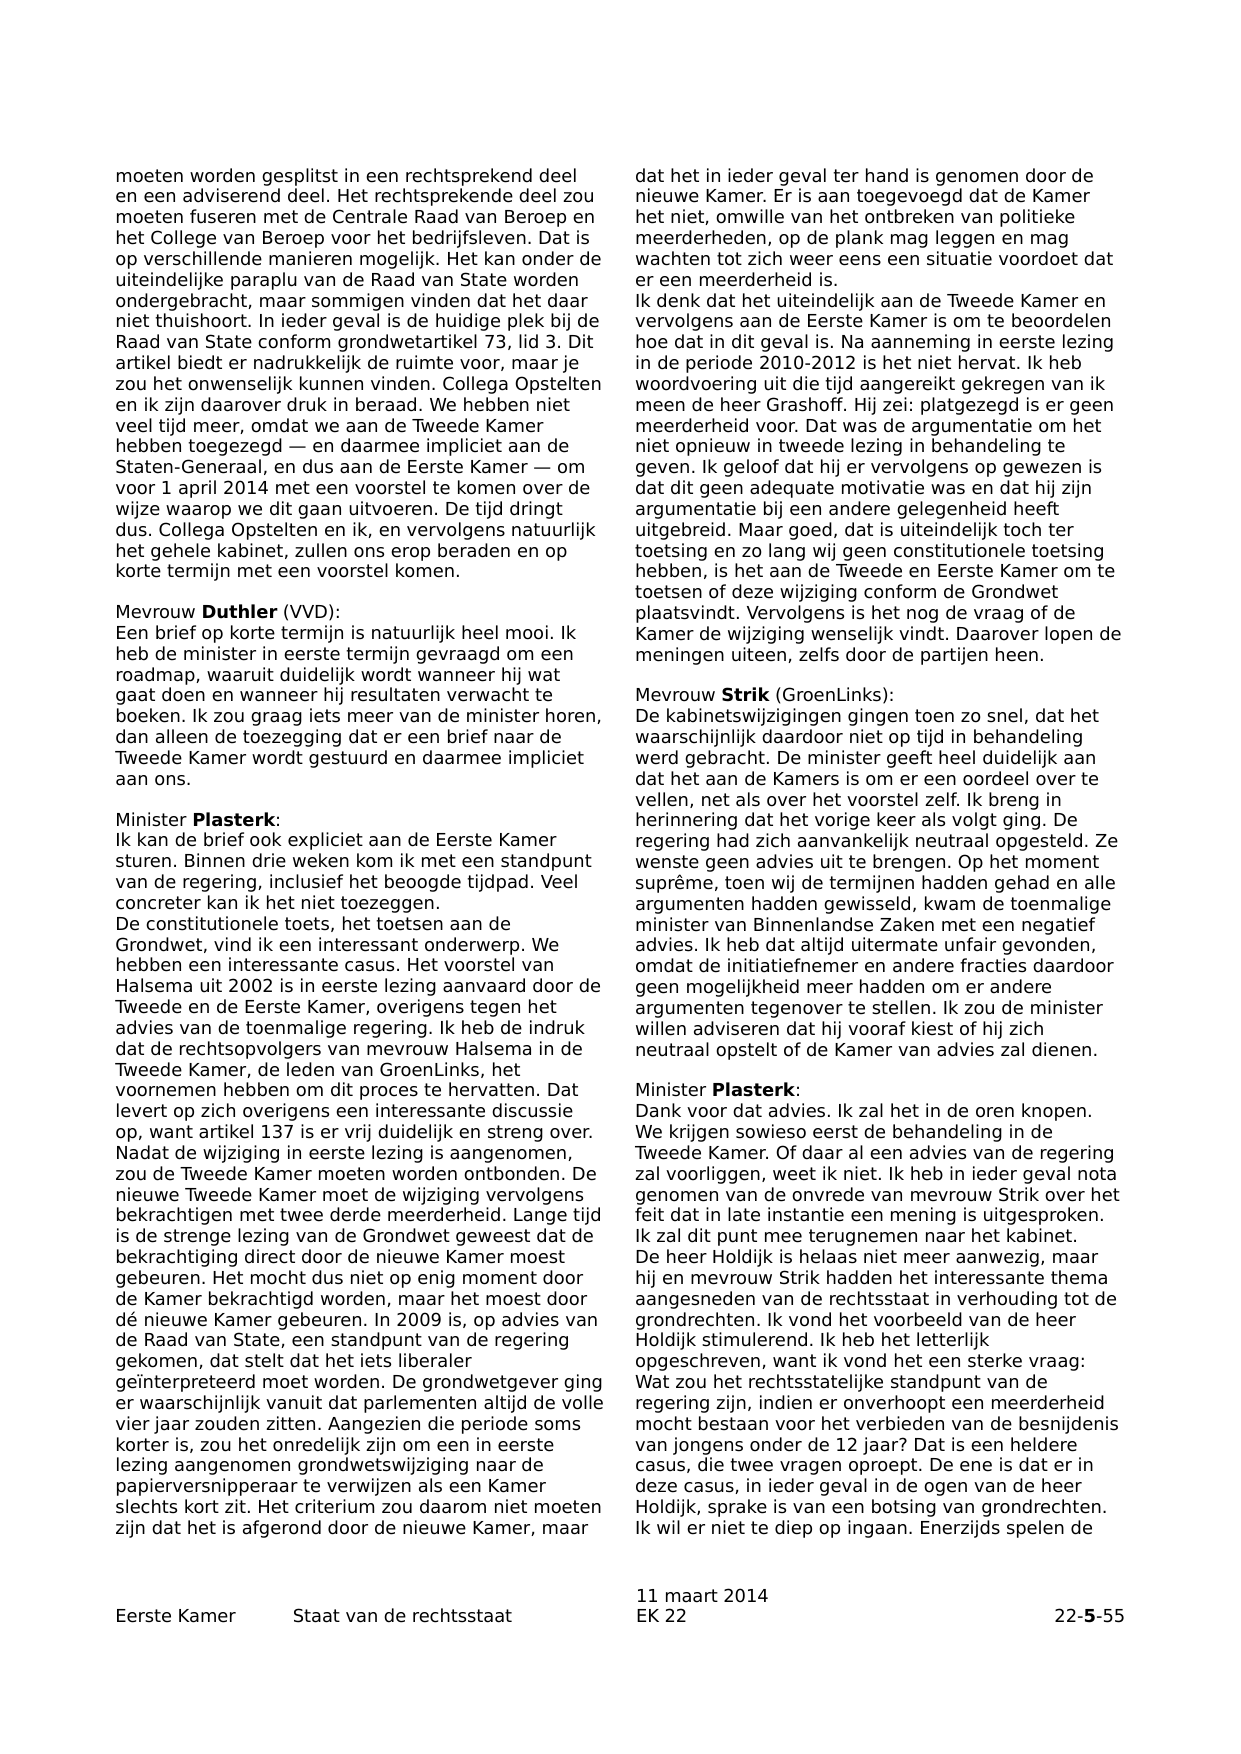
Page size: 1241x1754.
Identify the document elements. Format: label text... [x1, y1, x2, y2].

text De constitutionele toets, het toetsen aan de Grondwet, vind ik een interessant onderwerp. We hebben een interessante casus. Het voorstel van Halsema uit 2002 is in eerste lezing aanvaard door de Tweede en de Eerste Kamer, overigens tegen het advies van de toenmalige regering. Ik heb de indruk dat de rechtsopvolgers van mevrouw Halsema in de Tweede Kamer, de leden van GroenLinks, het voornemen hebben om dit proces te hervatten. Dat levert op zich overigens een interessante discussie op, want artikel 137 is er vrij duidelijk en streng over. Nadat de wijziging in eerste lezing is aangenomen, zou de Tweede Kamer moeten worden ontbonden. De nieuwe Tweede Kamer moet de wijziging vervolgens bekrachtigen met twee derde meerderheid. Lange tijd is de strenge lezing van de Grondwet geweest dat de bekrachtiging direct door de nieuwe Kamer moest gebeuren. Het mocht dus niet op enig moment door de Kamer bekrachtigd worden, maar het moest door dé nieuwe Kamer gebeuren. In 2009 is, op advies van de Raad van State, een standpunt van de regering gekomen, dat stelt dat het iets liberaler geïnterpreteerd moet worden. De grondwetgever ging er waarschijnlijk vanuit dat parlementen altijd de volle vier jaar zouden zitten. Aangezien die periode soms korter is, zou het onredelijk zijn om een in eerste lezing aangenomen grondwetswijziging naar de papierversnipperaar te verwijzen als een Kamer slechts kort zit. Het criterium zou daarom niet moeten zijn dat het is afgerond door de nieuwe Kamer, maar [115, 913, 605, 1538]
text dat het in ieder geval ter hand is genomen door de nieuwe Kamer. Er is aan toegevoegd dat de Kamer het niet, omwille van het ontbreken van politieke meerderheden, op de plank mag leggen en mag wachten tot zich weer eens een situatie voordoet dat er een meerderheid is. [635, 165, 1125, 290]
text moeten worden gesplitst in een rechtsprekend deel en een adviserend deel. Het rechtsprekende deel zou moeten fuseren met de Centrale Raad van Beroep en het College van Beroep voor het bedrijfsleven. Dat is op verschillende manieren mogelijk. Het kan onder de uiteindelijke paraplu van de Raad van State worden ondergebracht, maar sommigen vinden dat het daar niet thuishoort. In ieder geval is de huidige plek bij de Raad van State conform grondwetartikel 73, lid 3. Dit artikel biedt er nadrukkelijk de ruimte voor, maar je zou het onwenselijk kunnen vinden. Collega Opstelten en ik zijn daarover druk in beraad. We hebben niet veel tijd meer, omdat we aan de Tweede Kamer hebben toegezegd — en daarmee impliciet aan de Staten-Generaal, en dus aan de Eerste Kamer — om voor 1 april 2014 met een voorstel te komen over de wijze waarop we dit gaan uitvoeren. De tijd dringt dus. Collega Opstelten en ik, en vervolgens natuurlijk het gehele kabinet, zullen ons erop beraden en op korte termijn met een voorstel komen. [115, 165, 605, 582]
text De kabinetswijzigingen gingen toen zo snel, dat het waarschijnlijk daardoor niet op tijd in behandeling werd gebracht. De minister geeft heel duidelijk aan dat het aan de Kamers is om er een oordeel over te vellen, net als over het voorstel zelf. Ik breng in herinnering dat het vorige keer als volgt ging. De regering had zich aanvankelijk neutraal opgesteld. Ze wenste geen advies uit te brengen. Op het moment suprême, toen wij de termijnen hadden gehad en alle argumenten hadden gewisseld, kwam de toenmalige minister van Binnenlandse Zaken met een negatief advies. Ik heb dat altijd uitermate unfair gevonden, omdat de initiatiefnemer en andere fracties daardoor geen mogelijkheid meer hadden om er andere argumenten tegenover te stellen. Ik zou de minister willen adviseren dat hij vooraf kiest of hij zich neutraal opstelt of de Kamer van advies zal dienen. [635, 706, 1125, 1060]
text Dank voor dat advies. Ik zal het in de oren knopen. We krijgen sowieso eerst de behandeling in de Tweede Kamer. Of daar al een advies van de regering zal voorliggen, weet ik niet. Ik heb in ieder geval nota genomen van de onvrede van mevrouw Strik over het feit dat in late instantie een mening is uitgesproken. Ik zal dit punt mee terugnemen naar het kabinet. [635, 1101, 1125, 1247]
text Ik denk dat het uiteindelijk aan de Tweede Kamer en vervolgens aan de Eerste Kamer is om te beoordelen hoe dat in dit geval is. Na aanneming in eerste lezing in de periode 2010-2012 is het niet hervat. Ik heb woordvoering uit die tijd aangereikt gekregen van ik meen de heer Grashoff. Hij zei: platgezegd is er geen meerderheid voor. Dat was de argumentatie om het niet opnieuw in tweede lezing in behandeling te geven. Ik geloof dat hij er vervolgens op gewezen is dat dit geen adequate motivatie was en dat hij zijn argumentatie bij een andere gelegenheid heeft uitgebreid. Maar goed, dat is uiteindelijk toch ter toetsing en zo lang wij geen constitutionele toetsing hebben, is het aan de Tweede en Eerste Kamer om te toetsen of deze wijziging conform de Grondwet plaatsvindt. Vervolgens is het nog de vraag of de Kamer de wijziging wenselijk vindt. Daarover lopen de meningen uiteen, zelfs door de partijen heen. [635, 290, 1125, 665]
text Minister Plasterk: [115, 809, 605, 830]
text Mevrouw Duthler (VVD): [115, 602, 605, 623]
text Een brief op korte termijn is natuurlijk heel mooi. Ik heb de minister in eerste termijn gevraagd om een roadmap, waaruit duidelijk wordt wanneer hij wat gaat doen en wanneer hij resultaten verwacht te boeken. Ik zou graag iets meer van de minister horen, dan alleen de toezegging dat er een brief naar de Tweede Kamer wordt gestuurd en daarmee impliciet aan ons. [115, 623, 605, 789]
text Minister Plasterk: [635, 1080, 1125, 1101]
text Mevrouw Strik (GroenLinks): [635, 685, 1125, 706]
text Ik kan de brief ook expliciet aan de Eerste Kamer sturen. Binnen drie weken kom ik met een standpunt van de regering, inclusief het beoogde tijdpad. Veel concreter kan ik het niet toezeggen. [115, 830, 605, 913]
text De heer Holdijk is helaas niet meer aanwezig, maar hij en mevrouw Strik hadden het interessante thema aangesneden van de rechtsstaat in verhouding tot de grondrechten. Ik vond het voorbeeld van de heer Holdijk stimulerend. Ik heb het letterlijk opgeschreven, want ik vond het een sterke vraag: Wat zou het rechtsstatelijke standpunt van de regering zijn, indien er onverhoopt een meerderheid mocht bestaan voor het verbieden van de besnijdenis van jongens onder de 12 jaar? Dat is een heldere casus, die twee vragen oproept. De ene is dat er in deze casus, in ieder geval in de ogen van de heer Holdijk, sprake is van een botsing van grondrechten. Ik wil er niet te diep op ingaan. Enerzijds spelen de [635, 1247, 1125, 1538]
